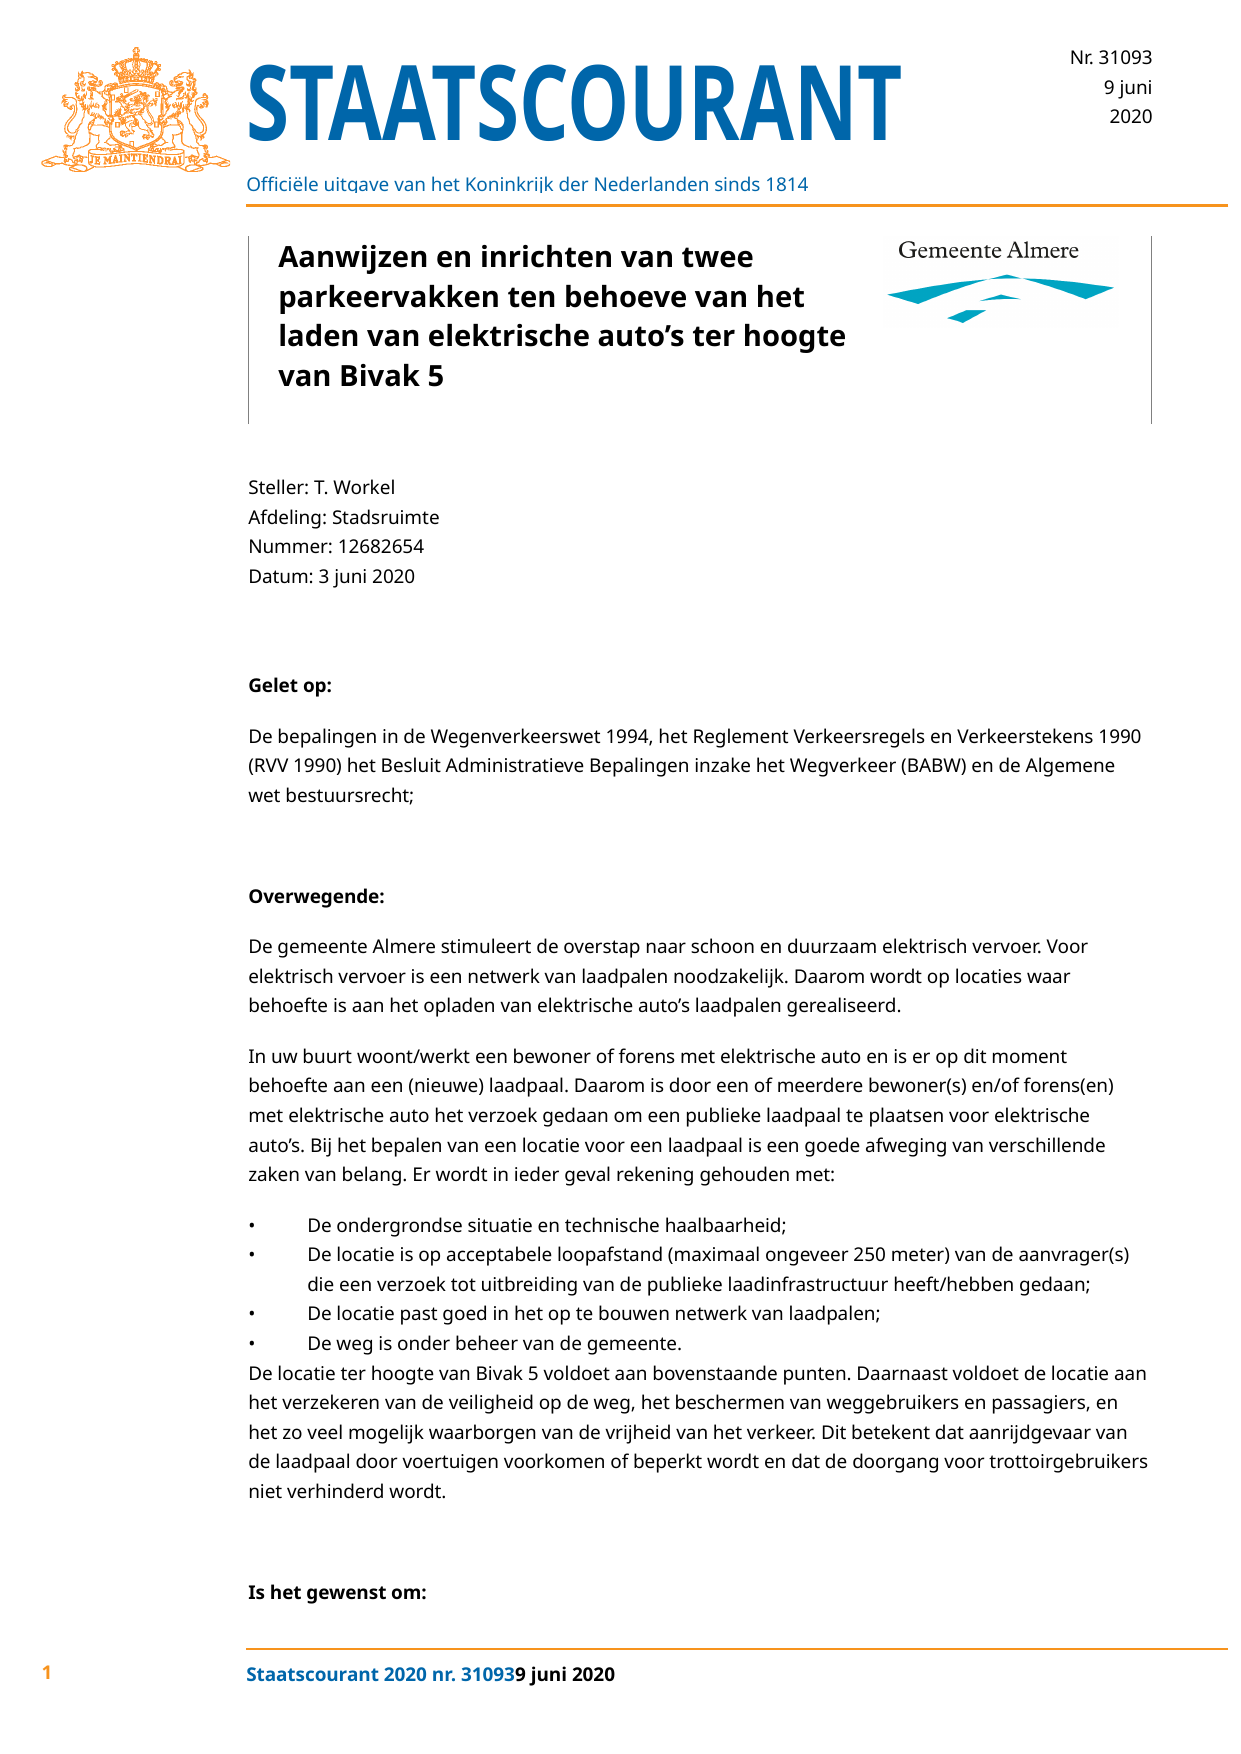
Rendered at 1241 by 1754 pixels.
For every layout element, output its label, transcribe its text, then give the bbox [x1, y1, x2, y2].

text Overwegende: [248, 883, 1152, 909]
text Afdeling: Stadsruimte [248, 504, 1152, 530]
text Gelet op: [248, 673, 1152, 698]
text De gemeente Almere stimuleert de overstap naar schoon en duurzaam elektrisch vervoer. Voor elektrisch vervoer is een netwerk van laadpalen noodzakelijk. Daarom wordt op locaties waar behoefte is aan het opladen van elektrische auto’s laadpalen gerealiseerd. [248, 933, 1152, 1018]
list De ondergrondse situatie en technische haalbaarheid; [248, 1212, 1152, 1238]
picture [41, 47, 231, 172]
list De weg is onder beheer van de gemeente. [248, 1330, 1152, 1356]
picture [882, 236, 1119, 328]
list De locatie is op acceptabele loopafstand (maximaal ongeveer 250 meter) van de aanvrager(s) die een verzoek tot uitbreiding van de publieke laadinfrastructuur heeft/hebben gedaan; [248, 1241, 1152, 1297]
table_header [850, 236, 1151, 424]
text Datum: 3 juni 2020 [248, 563, 1152, 589]
text De locatie ter hoogte van Bivak 5 voldoet aan bovenstaande punten. Daarnaast voldoet de locatie aan het verzekeren van de veiligheid op de weg, het beschermen van weggebruikers en passagiers, en het zo veel mogelijk waarborgen van de vrijheid van het verkeer. Dit betekent dat aanrijdgevaar van de laadpaal door voertuigen voorkomen of beperkt wordt en dat de doorgang voor trottoirgebruikers niet verhinderd wordt. [248, 1360, 1152, 1504]
text Nummer: 12682654 [248, 533, 1152, 559]
list De locatie past goed in het op te bouwen netwerk van laadpalen; [248, 1301, 1152, 1326]
text Is het gewenst om: [248, 1579, 1152, 1605]
text De bepalingen in de Wegenverkeerswet 1994, het Reglement Verkeersregels en Verkeerstekens 1990 (RVV 1990) het Besluit Administratieve Bepalingen inzake het Wegverkeer (BABW) en de Algemene wet bestuursrecht; [248, 723, 1152, 808]
text In uw buurt woont/werkt een bewoner of forens met elektrische auto en is er op dit moment behoefte aan een (nieuwe) laadpaal. Daarom is door een of meerdere bewoner(s) en/of forens(en) met elektrische auto het verzoek gedaan om een publieke laadpaal te plaatsen voor elektrische auto’s. Bij het bepalen van een locatie voor een laadpaal is een goede afweging van verschillende zaken van belang. Er wordt in ieder geval rekening gehouden met: [248, 1043, 1152, 1187]
text Steller: T. Workel [248, 474, 1152, 500]
table_header Aanwijzen en inrichten van twee parkeervakken ten behoeve van het laden van elektrische auto’s ter hoogte van Bivak 5 [249, 236, 850, 424]
